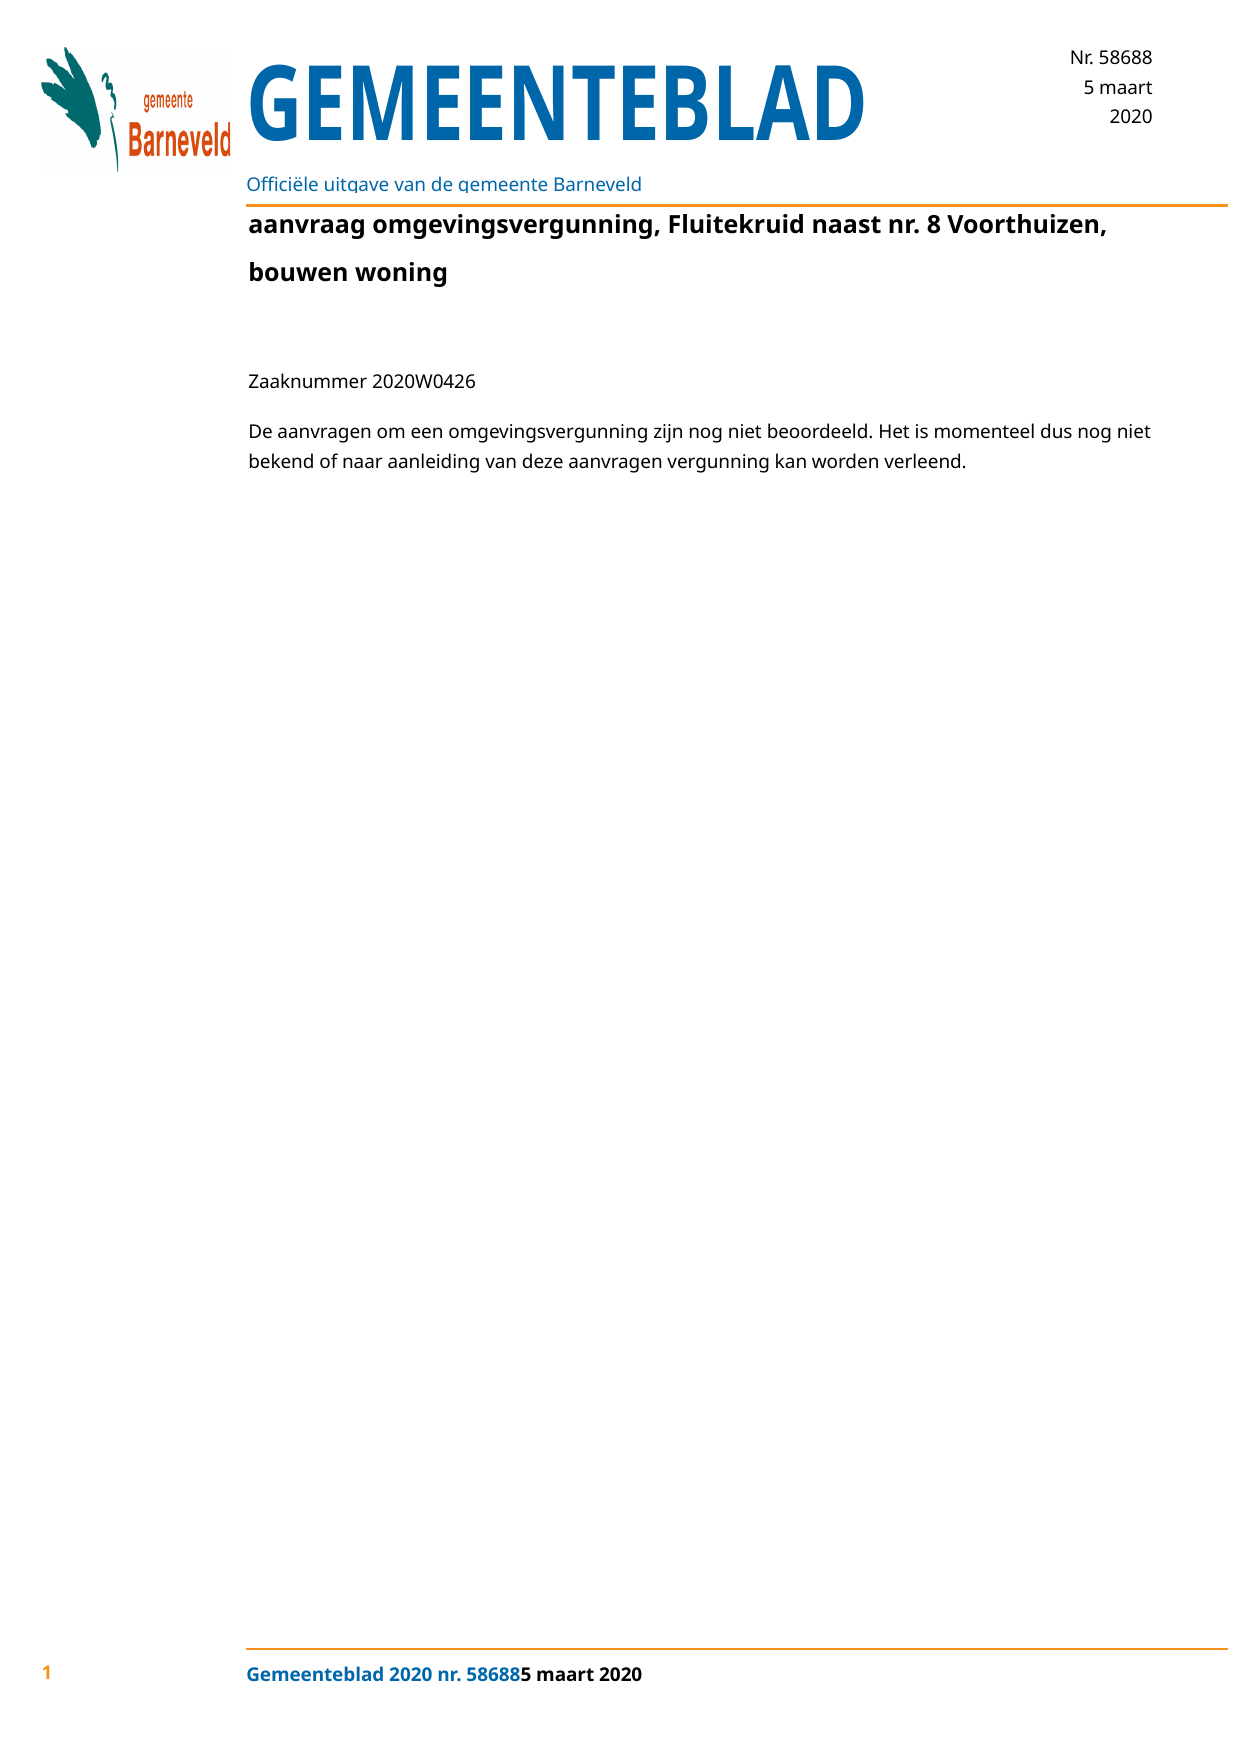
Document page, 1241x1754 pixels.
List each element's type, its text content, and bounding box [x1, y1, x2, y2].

text De aanvragen om een omgevingsvergunning zijn nog niet beoordeeld. Het is momenteel dus nog niet bekend of naar aanleiding van deze aanvragen vergunning kan worden verleend. [248, 419, 1152, 474]
text Zaaknummer 2020W0426 [248, 368, 1152, 394]
text aanvraag omgevingsvergunning, Fluitekruid naast nr. 8 Voorthuizen, bouwen woning [248, 207, 1152, 288]
picture [41, 47, 231, 172]
